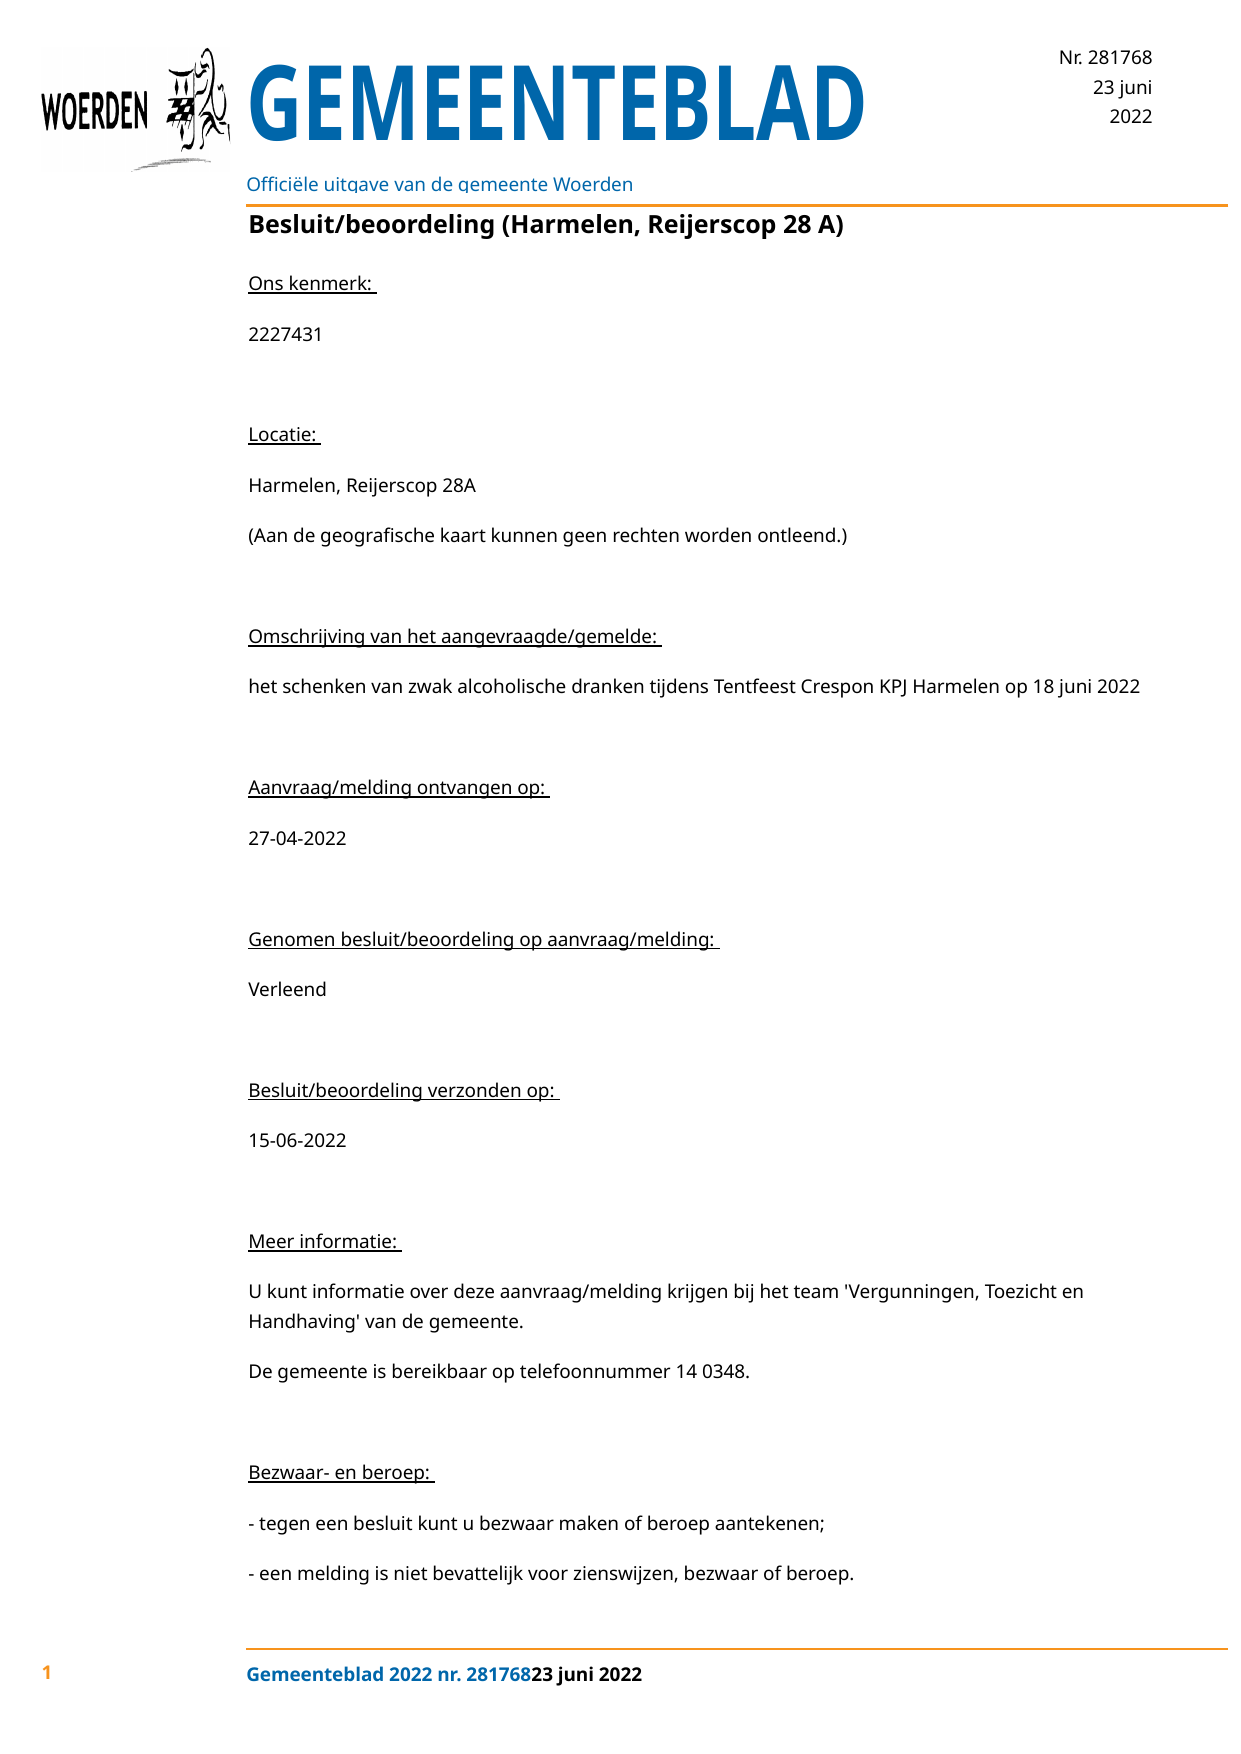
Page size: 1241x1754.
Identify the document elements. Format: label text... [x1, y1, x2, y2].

text Aanvraag/melding ontvangen op: [248, 774, 1152, 800]
text Harmelen, Reijerscop 28A [248, 472, 1152, 498]
text U kunt informatie over deze aanvraag/melding krijgen bij het team 'Vergunningen, Toezicht en Handhaving' van de gemeente. [248, 1279, 1152, 1334]
text - tegen een besluit kunt u bezwaar maken of beroep aantekenen; [248, 1510, 1152, 1536]
text Besluit/beoordeling (Harmelen, Reijerscop 28 A) [248, 207, 1152, 241]
text het schenken van zwak alcoholische dranken tijdens Tentfeest Crespon KPJ Harmelen op 18 juni 2022 [248, 674, 1152, 699]
text (Aan de geografische kaart kunnen geen rechten worden ontleend.) [248, 522, 1152, 548]
text - een melding is niet bevattelijk voor zienswijzen, bezwaar of beroep. [248, 1560, 1152, 1586]
text Locatie: [248, 422, 1152, 447]
text Verleend [248, 976, 1152, 1002]
text De gemeente is bereikbaar op telefoonnummer 14 0348. [248, 1359, 1152, 1384]
text Besluit/beoordeling verzonden op: [248, 1077, 1152, 1103]
picture [41, 47, 231, 172]
text Bezwaar- en beroep: [248, 1459, 1152, 1485]
text Genomen besluit/beoordeling op aanvraag/melding: [248, 926, 1152, 951]
text Ons kenmerk: [248, 270, 1152, 296]
text 2227431 [248, 321, 1152, 346]
text 15-06-2022 [248, 1127, 1152, 1153]
text Omschrijving van het aangevraagde/gemelde: [248, 623, 1152, 649]
text 27-04-2022 [248, 825, 1152, 851]
text Meer informatie: [248, 1228, 1152, 1254]
